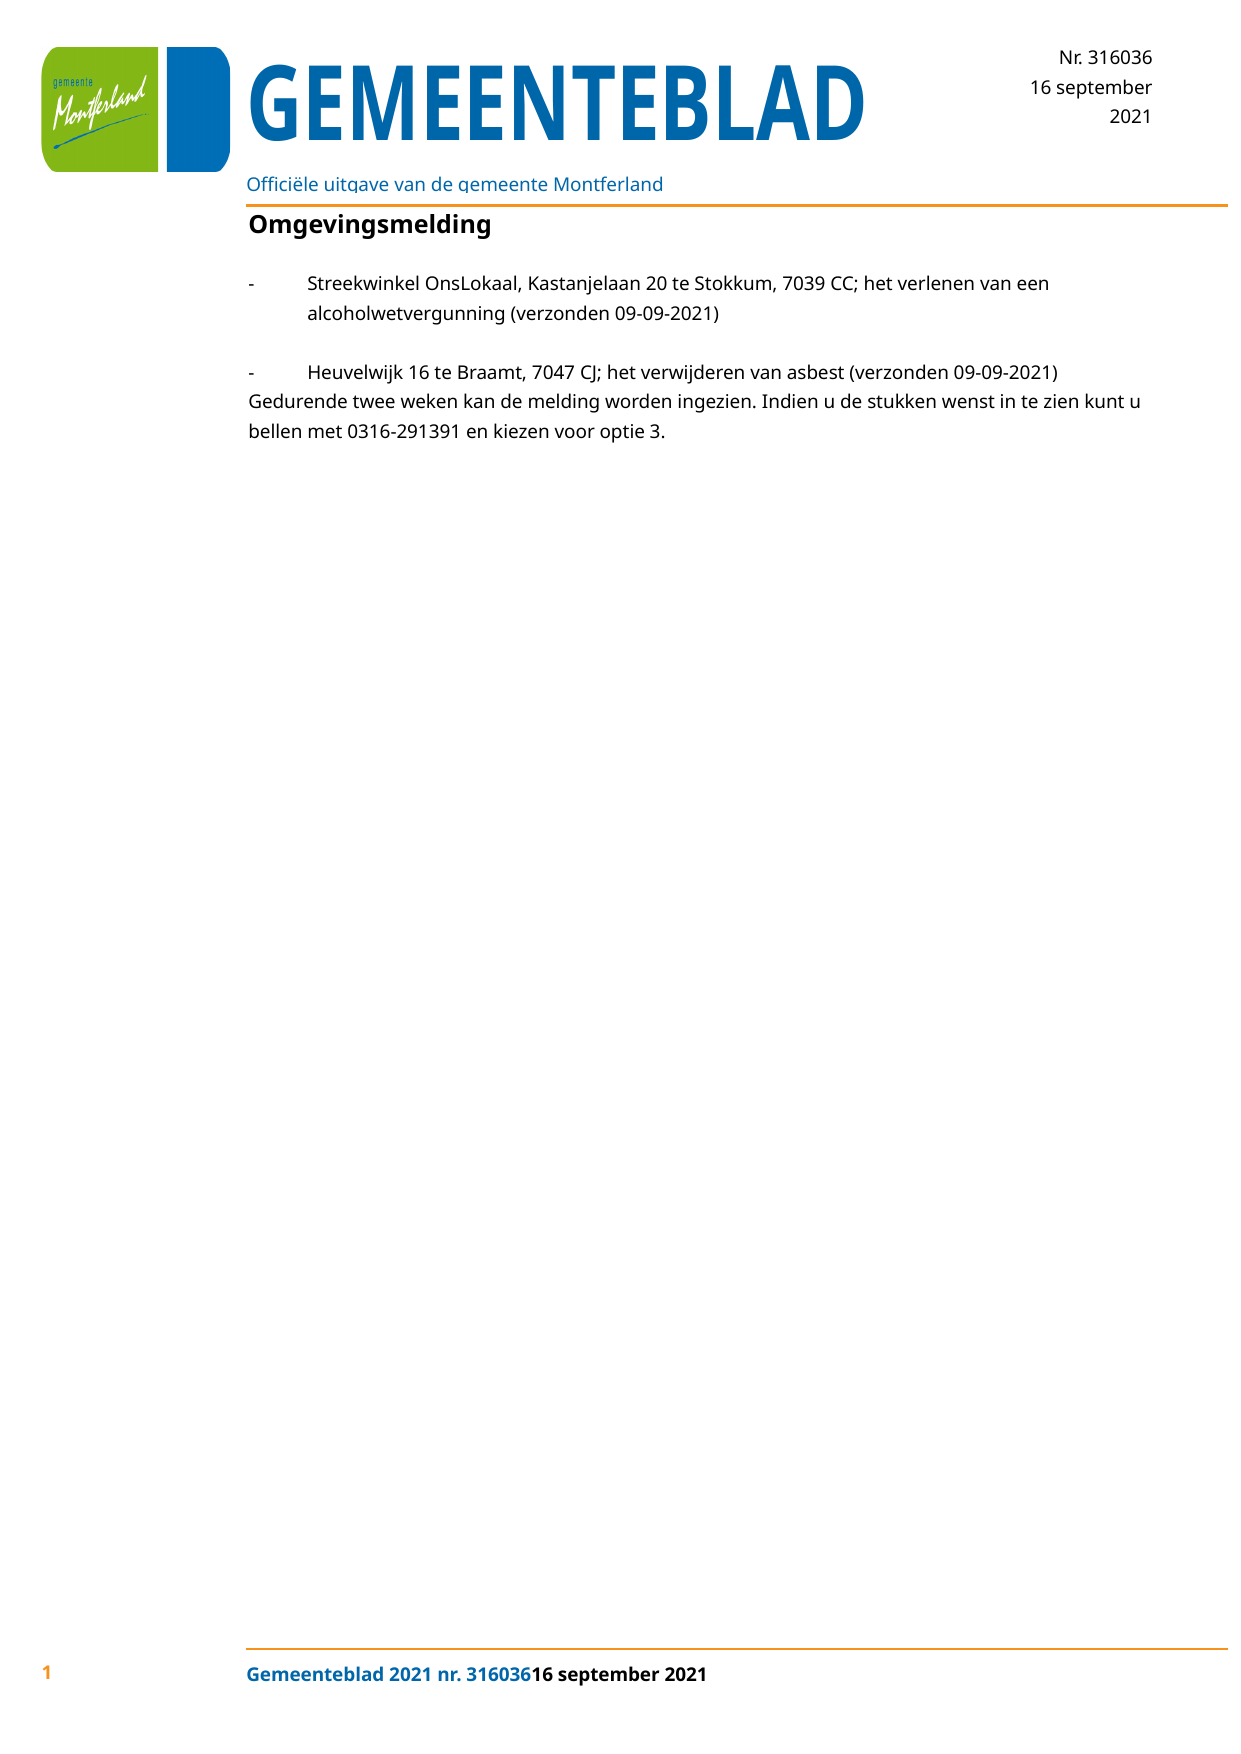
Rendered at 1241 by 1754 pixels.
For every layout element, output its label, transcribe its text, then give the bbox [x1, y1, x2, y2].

picture [41, 47, 231, 172]
text Omgevingsmelding [248, 207, 1152, 241]
list Streekwinkel OnsLokaal, Kastanjelaan 20 te Stokkum, 7039 CC; het verlenen van een alcoholwetvergunning (verzonden 09-09-2021) [248, 270, 1152, 326]
text Gedurende twee weken kan de melding worden ingezien. Indien u de stukken wenst in te zien kunt u bellen met 0316-291391 en kiezen voor optie 3. [248, 389, 1152, 444]
list Heuvelwijk 16 te Braamt, 7047 CJ; het verwijderen van asbest (verzonden 09-09-2021) [248, 359, 1152, 385]
